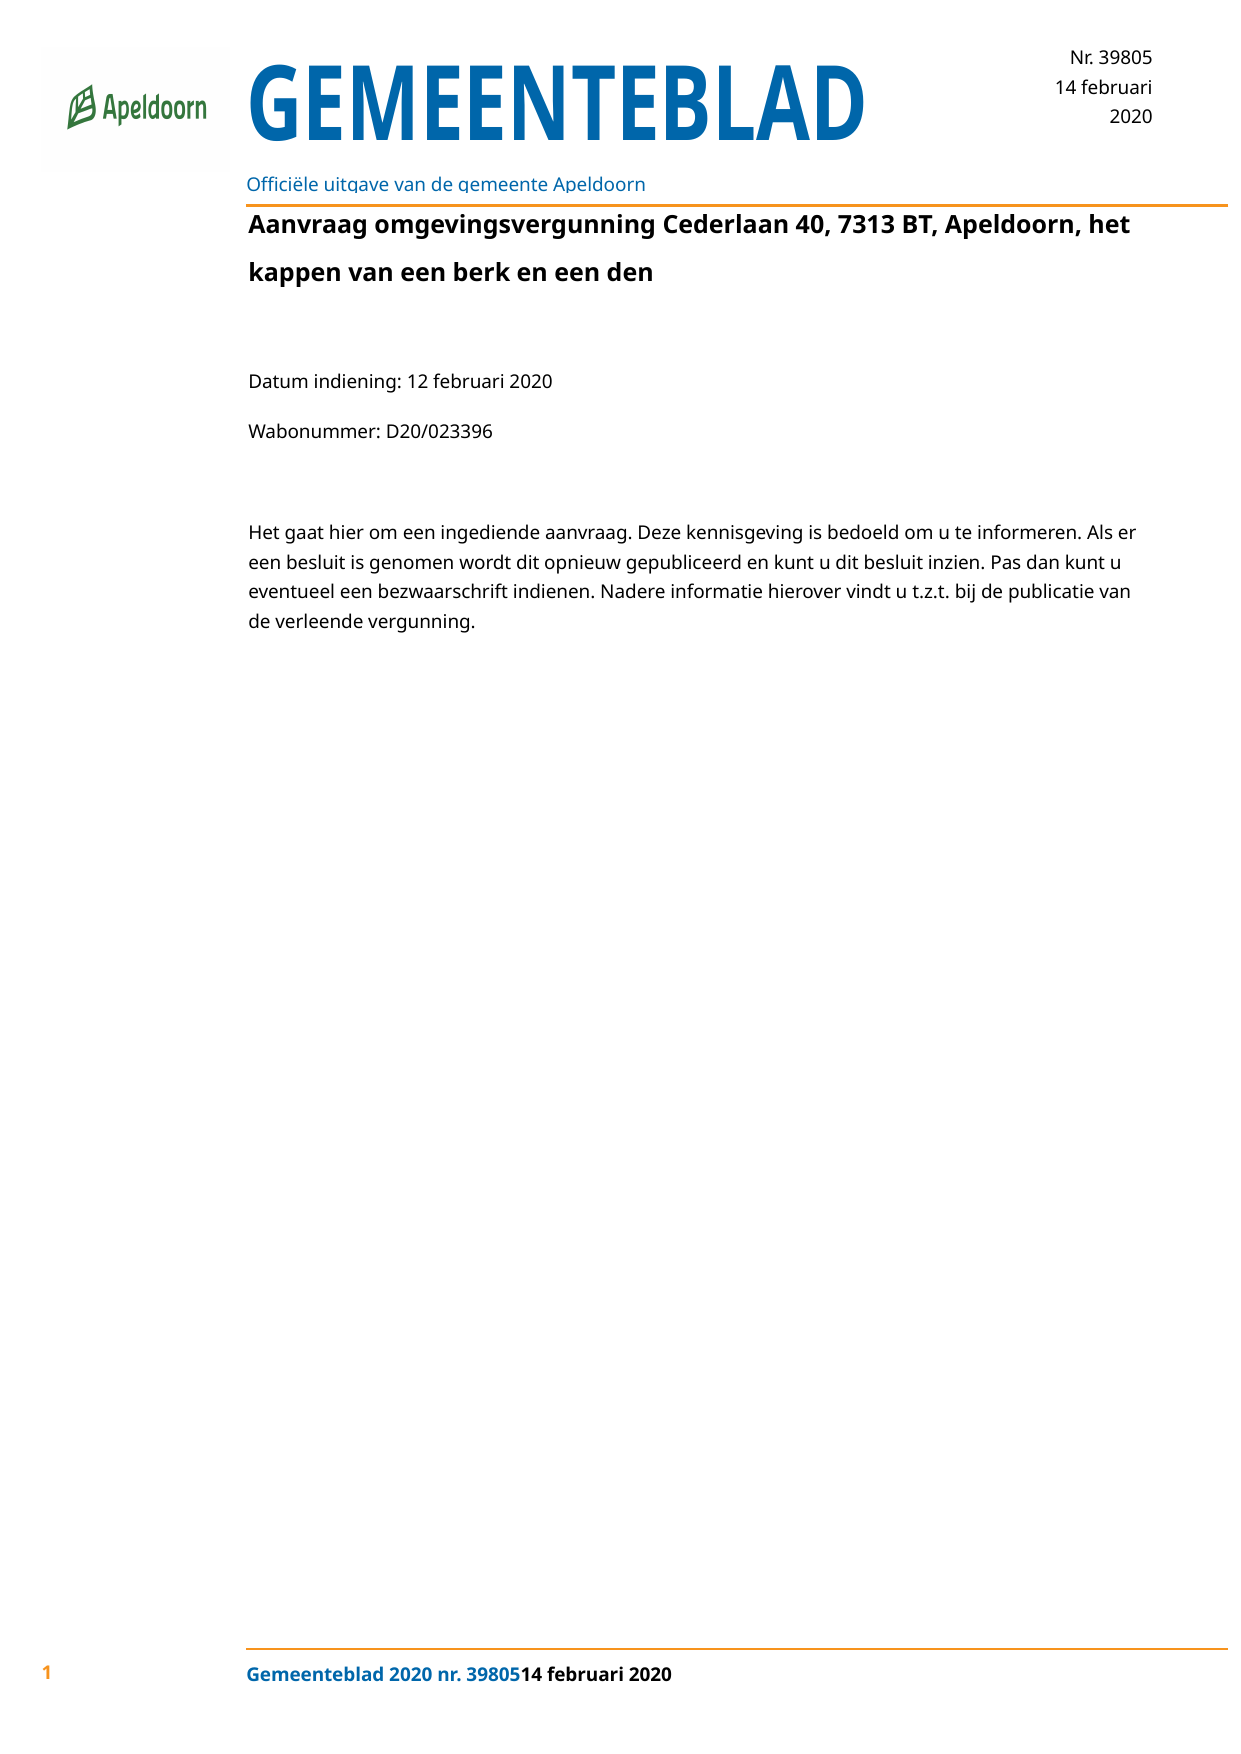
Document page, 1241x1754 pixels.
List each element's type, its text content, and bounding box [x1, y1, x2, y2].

picture [41, 47, 231, 172]
text Het gaat hier om een ingediende aanvraag. Deze kennisgeving is bedoeld om u te informeren. Als er een besluit is genomen wordt dit opnieuw gepubliceerd en kunt u dit besluit inzien. Pas dan kunt u eventueel een bezwaarschrift indienen. Nadere informatie hierover vindt u t.z.t. bij de publicatie van de verleende vergunning. [248, 519, 1152, 634]
text Datum indiening: 12 februari 2020 [248, 368, 1152, 394]
text Aanvraag omgevingsvergunning Cederlaan 40, 7313 BT, Apeldoorn, het kappen van een berk en een den [248, 207, 1152, 288]
text Wabonummer: D20/023396 [248, 419, 1152, 444]
